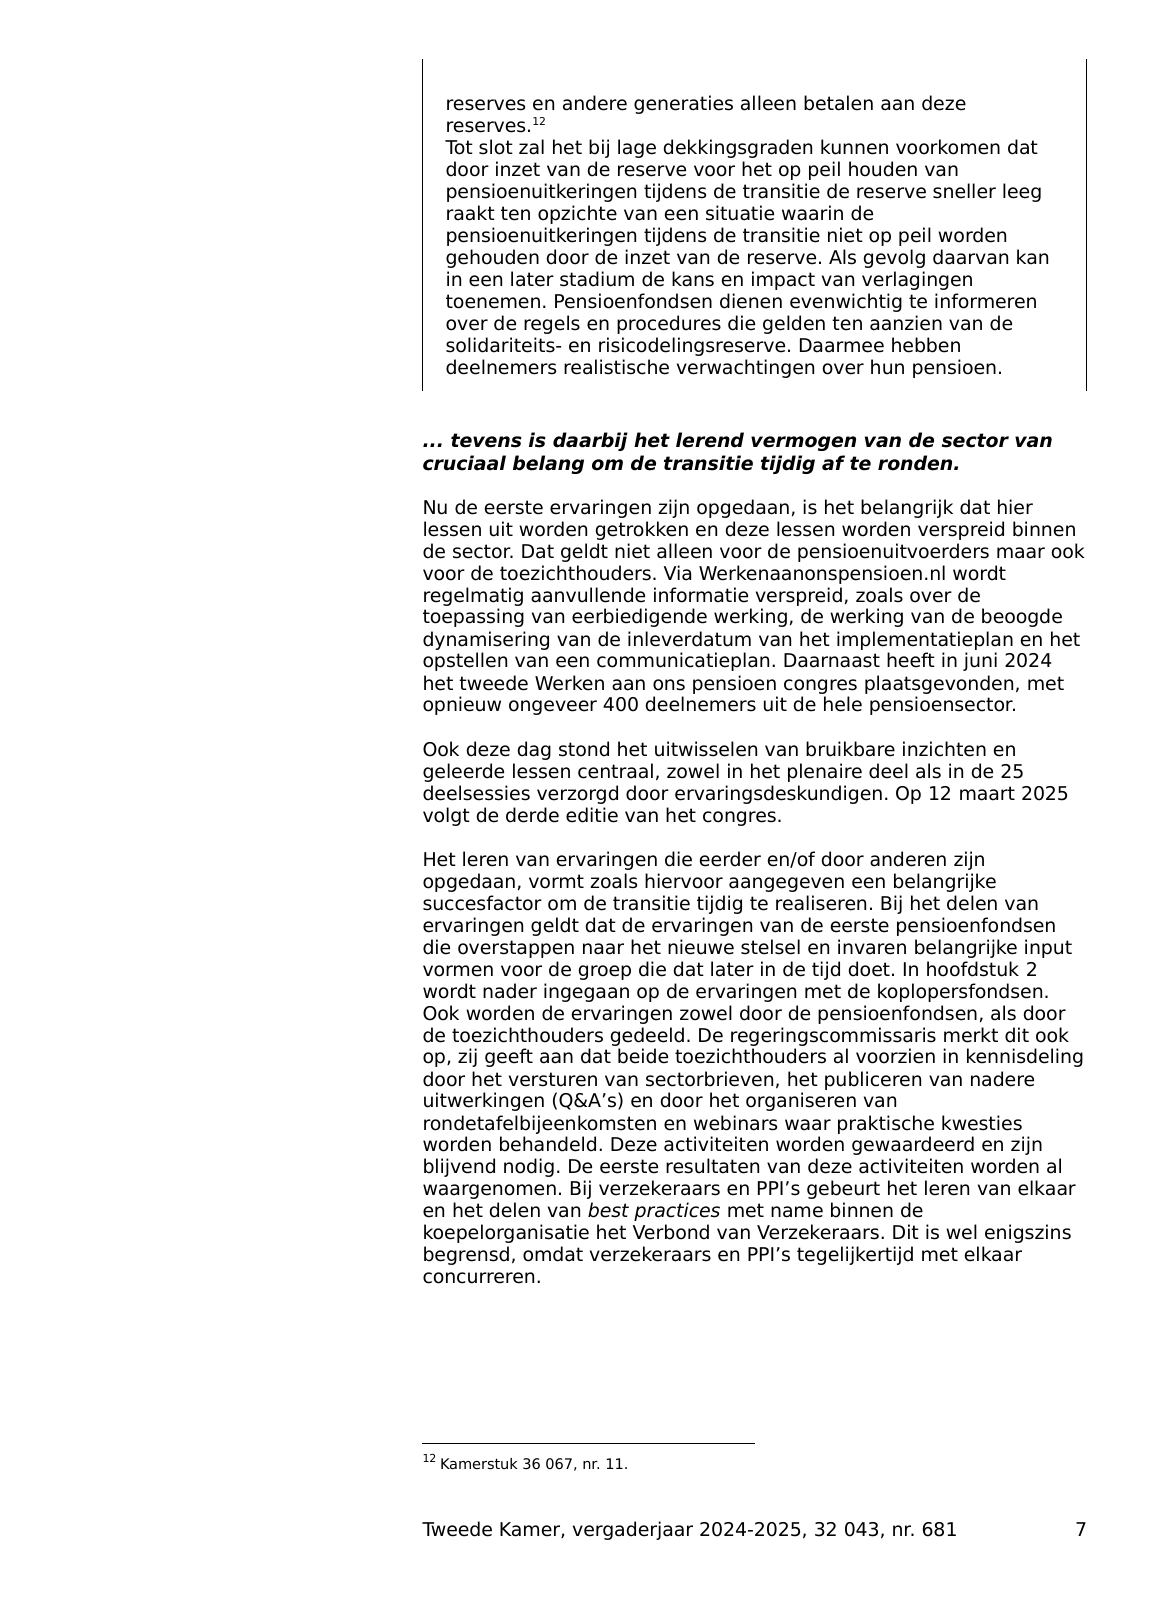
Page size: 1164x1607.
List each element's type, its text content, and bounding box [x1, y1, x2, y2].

text Het leren van ervaringen die eerder en/of door anderen zijn opgedaan, vormt zoals hiervoor aangegeven een belangrijke succesfactor om de transitie tijdig te realiseren. Bij het delen van ervaringen geldt dat de ervaringen van de eerste pensioenfondsen die overstappen naar het nieuwe stelsel en invaren belangrijke input vormen voor de groep die dat later in de tijd doet. In hoofdstuk 2 wordt nader ingegaan op de ervaringen met de koplopersfondsen. Ook worden de ervaringen zowel door de pensioenfondsen, als door de toezichthouders gedeeld. De regeringscommissaris merkt dit ook op, zij geeft aan dat beide toezichthouders al voorzien in kennisdeling door het versturen van sectorbrieven, het publiceren van nadere uitwerkingen (Q&A’s) en door het organiseren van rondetafelbijeenkomsten en webinars waar praktische kwesties worden behandeld. Deze activiteiten worden gewaardeerd en zijn blijvend nodig. De eerste resultaten van deze activiteiten worden al waargenomen. Bij verzekeraars en PPI’s gebeurt het leren van elkaar en het delen van best practices met name binnen de koepelorganisatie het Verbond van Verzekeraars. Dit is wel enigszins begrensd, omdat verzekeraars en PPI’s tegelijkertijd met elkaar concurreren. [422, 849, 1087, 1288]
text Ook deze dag stond het uitwisselen van bruikbare inzichten en geleerde lessen centraal, zowel in het plenaire deel als in de 25 deelsessies verzorgd door ervaringsdeskundigen. Op 12 maart 2025 volgt de derde editie van het congres. [422, 738, 1087, 826]
subtitle ... tevens is daarbij het lerend vermogen van de sector van cruciaal belang om de transitie tijdig af te ronden. [422, 430, 1087, 474]
text Nu de eerste ervaringen zijn opgedaan, is het belangrijk dat hier lessen uit worden getrokken en deze lessen worden verspreid binnen de sector. Dat geldt niet alleen voor de pensioenuitvoerders maar ook voor de toezichthouders. Via Werkenaanonspensioen.nl wordt regelmatig aanvullende informatie verspreid, zoals over de toepassing van eerbiedigende werking, de werking van de beoogde dynamisering van de inleverdatum van het implementatieplan en het opstellen van een communicatieplan. Daarnaast heeft in juni 2024 het tweede Werken aan ons pensioen congres plaatsgevonden, met opnieuw ongeveer 400 deelnemers uit de hele pensioensector. [422, 497, 1087, 716]
table_header reserves en andere generaties alleen betalen aan deze reserves. Tot slot zal het bij lage dekkingsgraden kunnen voorkomen dat door inzet van de reserve voor het op peil houden van pensioenuitkeringen tijdens de transitie de reserve sneller leeg raakt ten opzichte van een situatie waarin de pensioenuitkeringen tijdens de transitie niet op peil worden gehouden door de inzet van de reserve. Als gevolg daarvan kan in een later stadium de kans en impact van verlagingen toenemen. Pensioenfondsen dienen evenwichtig te informeren over de regels en procedures die gelden ten aanzien van de solidariteits- en risicodelingsreserve. Daarmee hebben deelnemers realistische verwachtingen over hun pensioen. [423, 59, 1086, 391]
